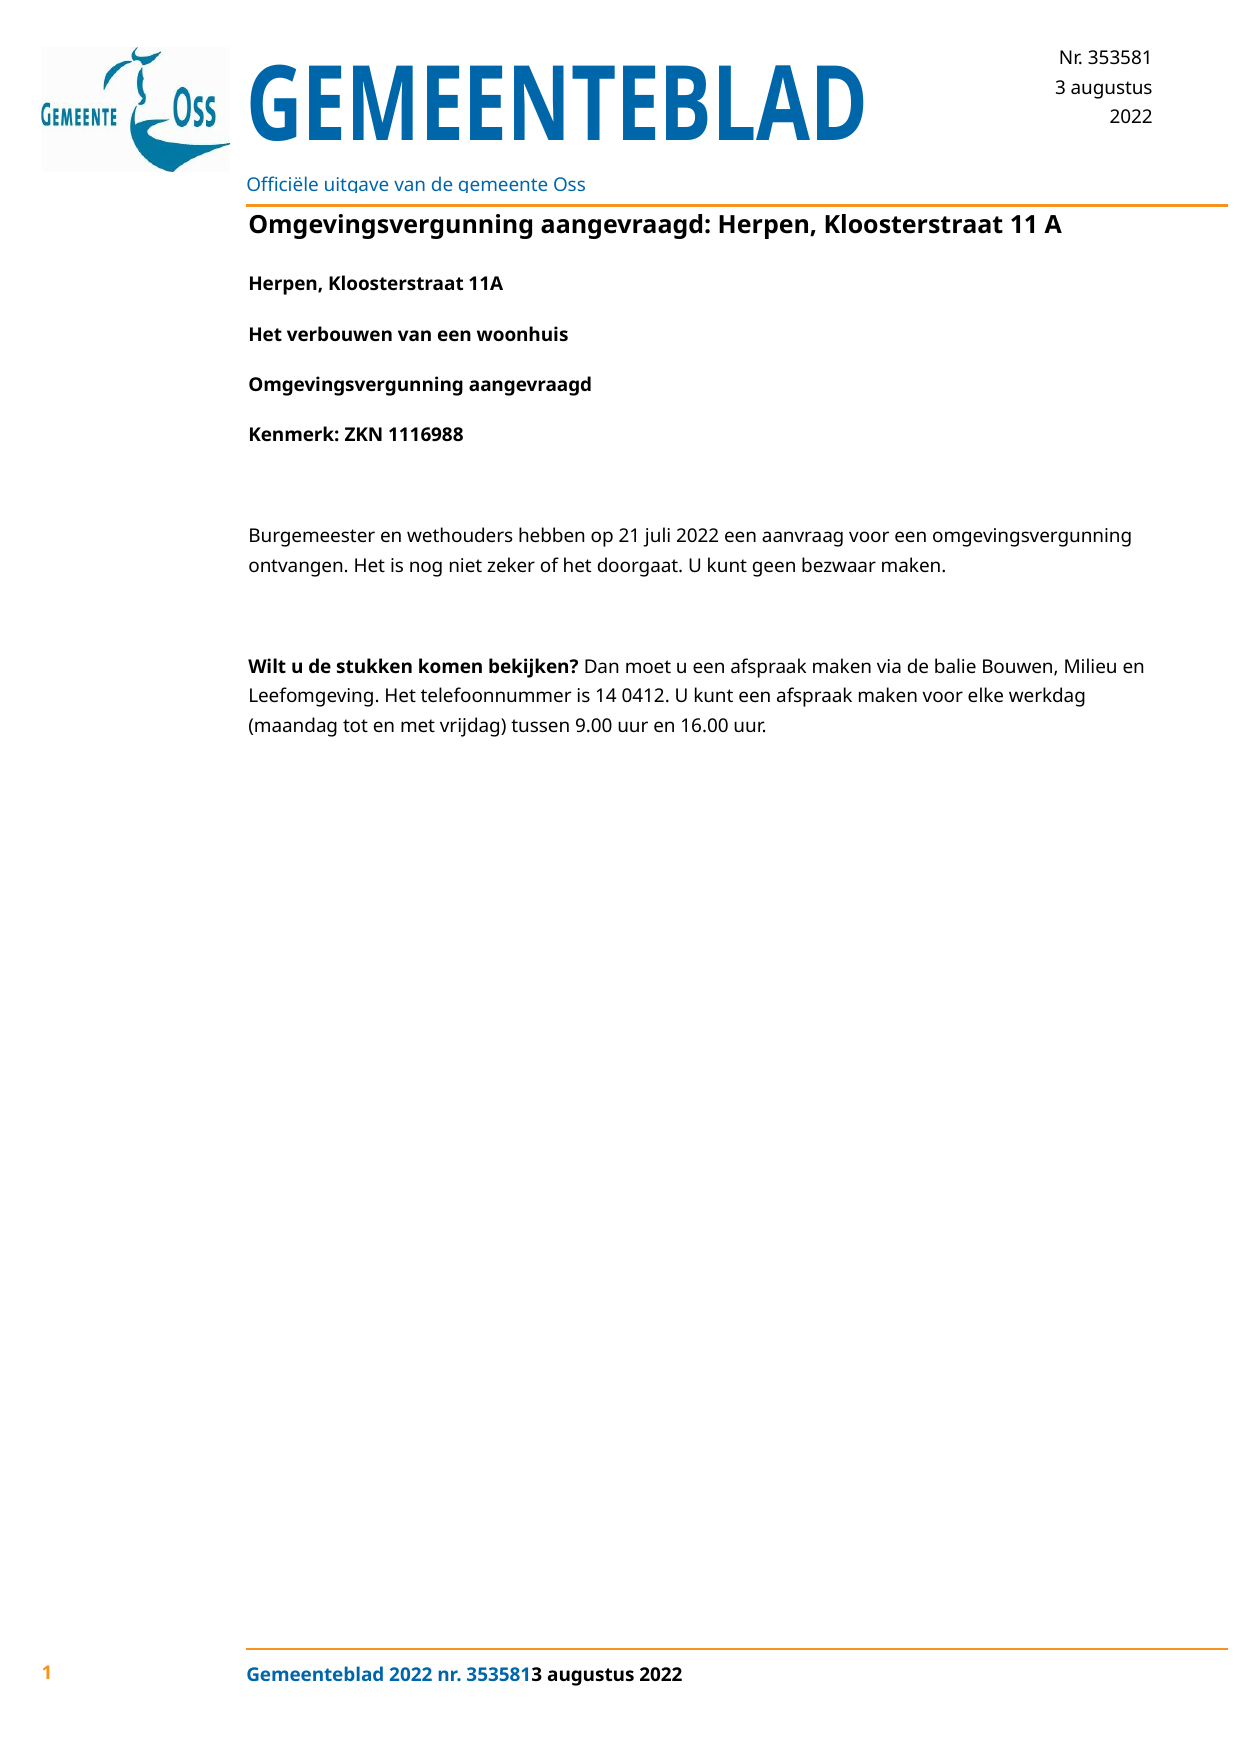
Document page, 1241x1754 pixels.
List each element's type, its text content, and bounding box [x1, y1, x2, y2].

text Omgevingsvergunning aangevraagd [248, 371, 1152, 397]
picture [41, 47, 231, 172]
text Herpen, Kloosterstraat 11A [248, 270, 1152, 296]
text Burgemeester en wethouders hebben op 21 juli 2022 een aanvraag voor een omgevingsvergunning ontvangen. Het is nog niet zeker of het doorgaat. U kunt geen bezwaar maken. [248, 522, 1152, 578]
text Omgevingsvergunning aangevraagd: Herpen, Kloosterstraat 11 A [248, 207, 1152, 241]
text Kenmerk: ZKN 1116988 [248, 422, 1152, 447]
text Het verbouwen van een woonhuis [248, 321, 1152, 346]
text Wilt u de stukken komen bekijken? Dan moet u een afspraak maken via de balie Bouwen, Milieu en Leefomgeving. Het telefoonnummer is 14 0412. U kunt een afspraak maken voor elke werkdag (maandag tot en met vrijdag) tussen 9.00 uur en 16.00 uur. [248, 653, 1152, 738]
